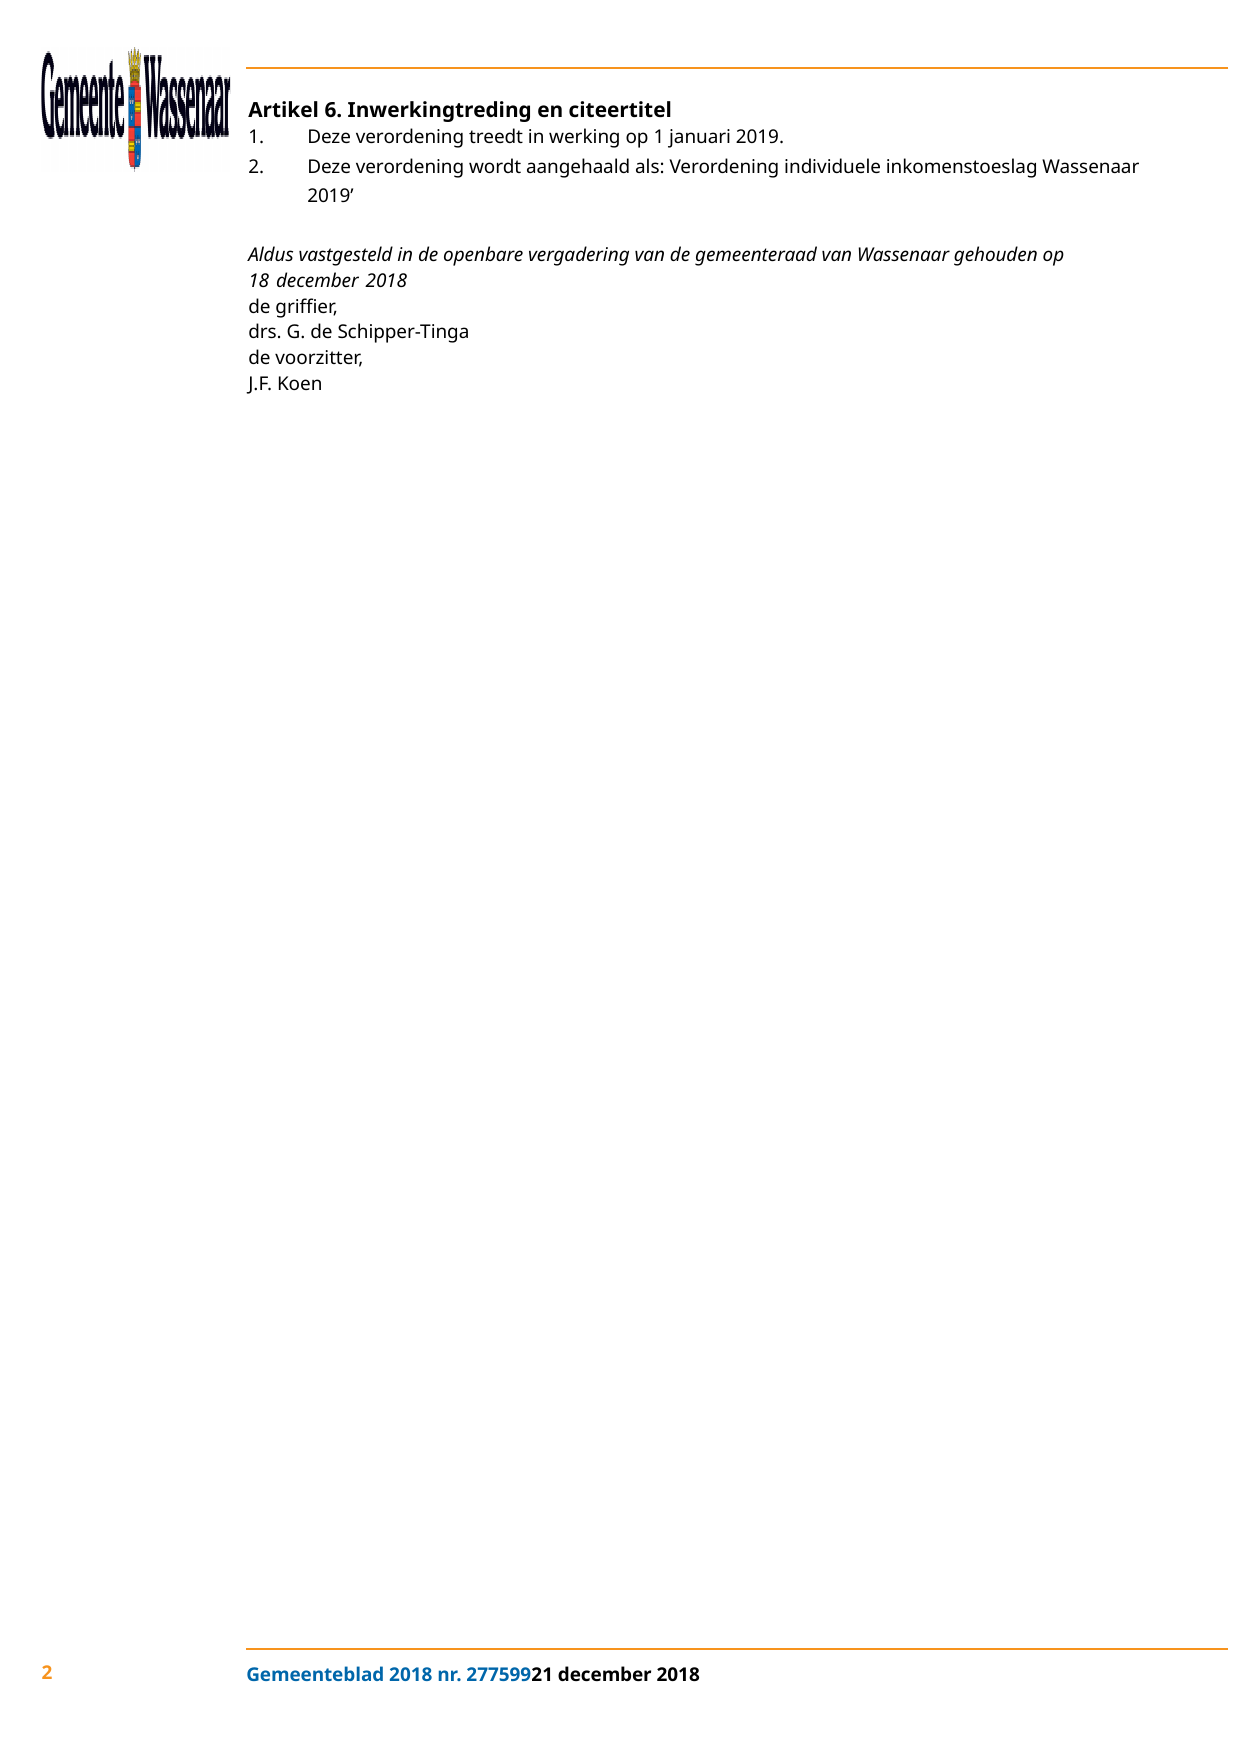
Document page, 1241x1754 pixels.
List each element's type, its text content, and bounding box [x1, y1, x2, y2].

text drs. G. de Schipper-Tinga [248, 319, 1152, 344]
text de voorzitter, [248, 344, 1152, 370]
text de griffier, [248, 293, 1152, 319]
text Artikel 6. Inwerkingtreding en citeertitel [248, 95, 1152, 123]
picture [41, 47, 231, 172]
list Deze verordening wordt aangehaald als: Verordening individuele inkomenstoeslag Wassenaar 2019’ [248, 153, 1152, 208]
text Aldus vastgesteld in de openbare vergadering van de gemeenteraad van Wassenaar gehouden op 18 december 2018 [248, 242, 1152, 293]
list Deze verordening treedt in werking op 1 januari 2019. [248, 123, 1152, 149]
text J.F. Koen [248, 370, 1152, 396]
